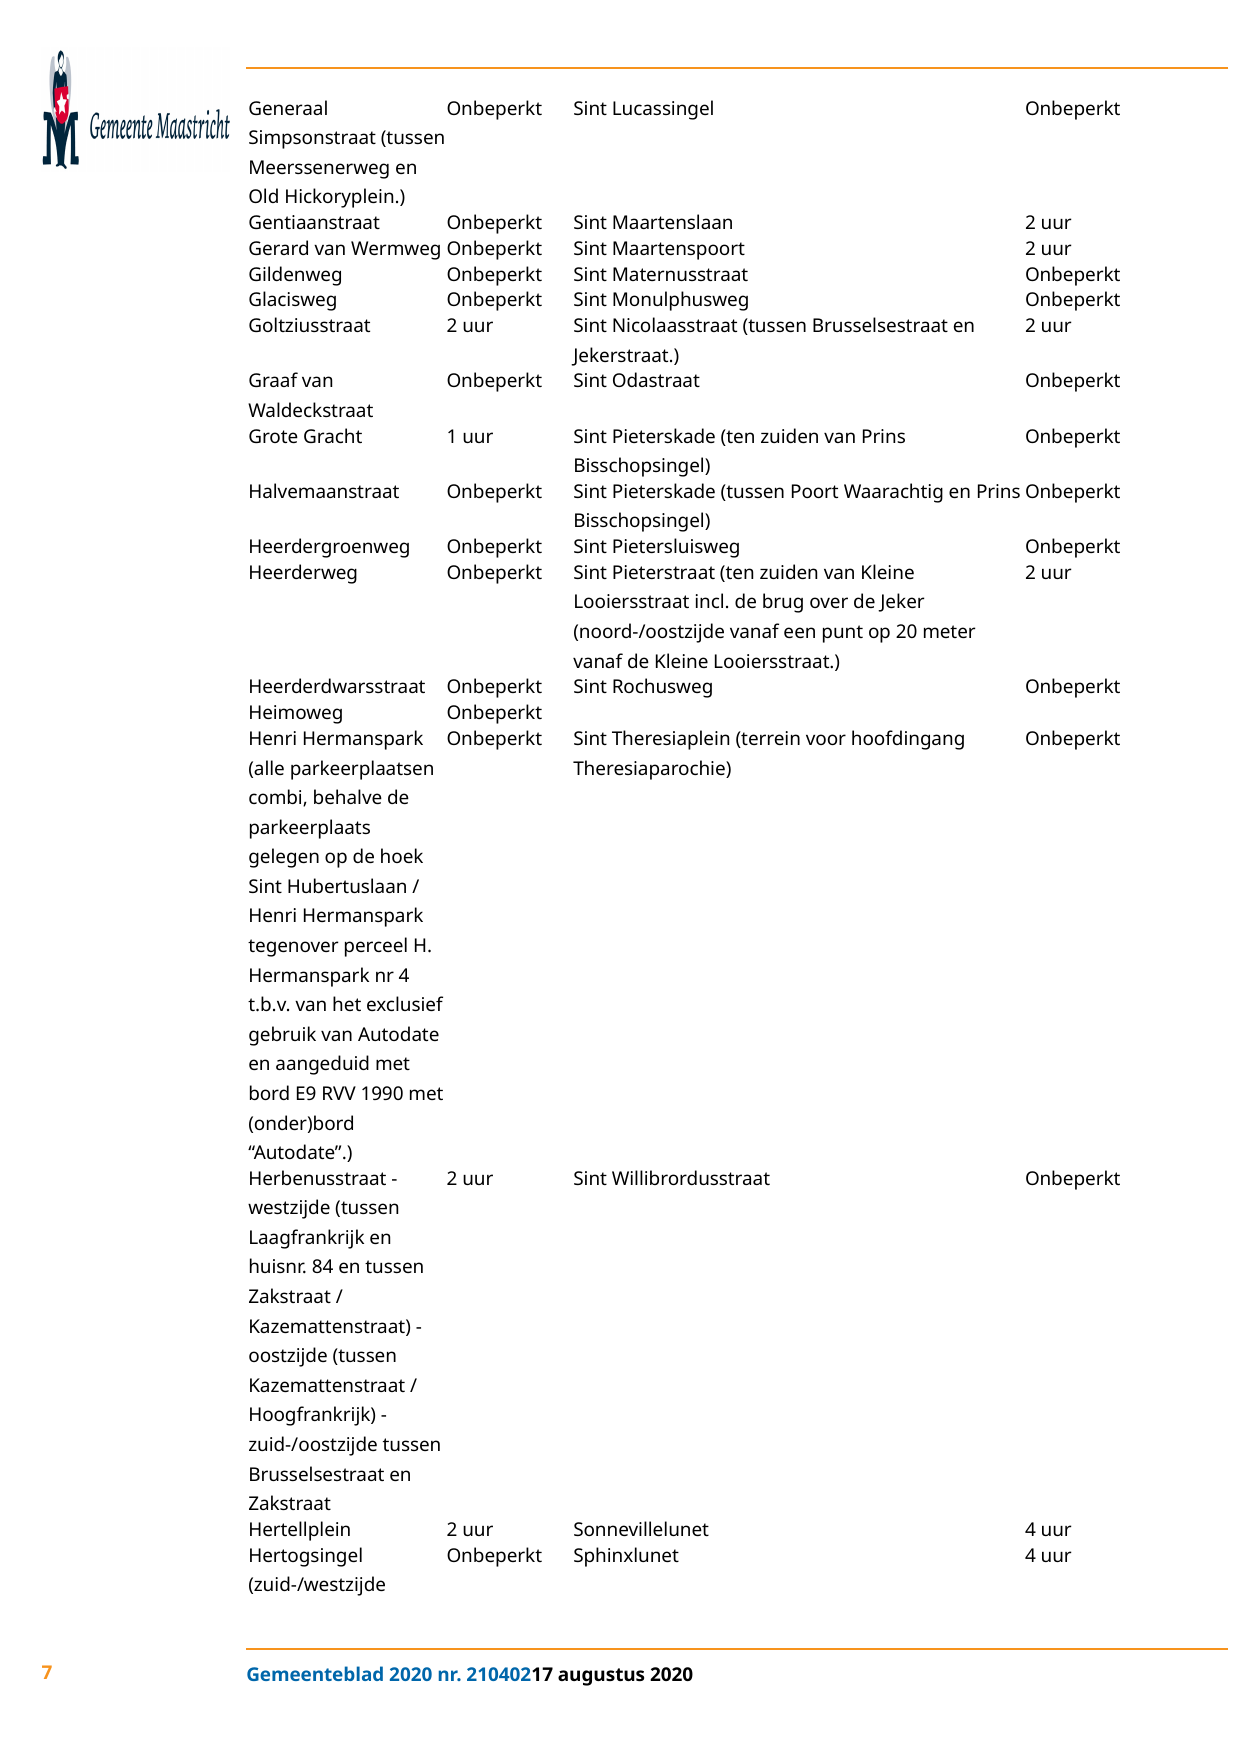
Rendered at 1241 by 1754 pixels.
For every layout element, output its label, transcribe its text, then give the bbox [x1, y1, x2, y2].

table_cell Heimoweg [248, 699, 446, 725]
table_cell Sphinxlunet [573, 1542, 1025, 1597]
table_cell Onbeperkt [446, 559, 573, 674]
table_cell Sint Odastraat [573, 368, 1025, 423]
table_cell Gentiaanstraat [248, 209, 446, 235]
table_cell Sint Maternusstraat [573, 261, 1025, 286]
table_cell 4 uur [1025, 1542, 1152, 1597]
table_cell 2 uur [1025, 235, 1152, 261]
table_cell Onbeperkt [446, 368, 573, 423]
table_cell 2 uur [1025, 559, 1152, 674]
table_cell Sint Maartenslaan [573, 209, 1025, 235]
table_cell 2 uur [1025, 209, 1152, 235]
table_cell Onbeperkt [1025, 725, 1152, 1165]
table_cell Sint Pieterstraat (ten zuiden van Kleine Looiersstraat incl. de brug over de Jeker (noord-/oostzijde vanaf een punt op 20 meter vanaf de Kleine Looiersstraat.) [573, 559, 1025, 674]
table_cell Halvemaanstraat [248, 478, 446, 533]
table_cell Onbeperkt [446, 699, 573, 725]
table_cell Generaal Simpsonstraat (tussen Meerssenerweg en Old Hickoryplein.) [248, 95, 446, 209]
table_cell Heerdergroenweg [248, 534, 446, 559]
table_cell Sint Monulphusweg [573, 286, 1025, 312]
table_cell 1 uur [446, 423, 573, 478]
table_cell Onbeperkt [446, 235, 573, 261]
table_cell Grote Gracht [248, 423, 446, 478]
table_cell Sint Pietersluisweg [573, 534, 1025, 559]
table_cell 2 uur [446, 1165, 573, 1516]
table_cell Henri Hermanspark (alle parkeerplaatsen combi, behalve de parkeerplaats gelegen op de hoek Sint Hubertuslaan / Henri Hermanspark tegenover perceel H. Hermanspark nr 4 t.b.v. van het exclusief gebruik van Autodate en aangeduid met bord E9 RVV 1990 met (onder)bord “Autodate”.) [248, 725, 446, 1165]
table_cell Sint Willibrordusstraat [573, 1165, 1025, 1516]
table_cell Hertellplein [248, 1516, 446, 1542]
table_cell Glacisweg [248, 286, 446, 312]
table_cell Gildenweg [248, 261, 446, 286]
table_cell Graaf van Waldeckstraat [248, 368, 446, 423]
table_cell 4 uur [1025, 1516, 1152, 1542]
table_cell Onbeperkt [446, 725, 573, 1165]
table_cell Onbeperkt [446, 674, 573, 699]
table_cell Herbenusstraat -westzijde (tussen Laagfrankrijk en huisnr. 84 en tussen Zakstraat / Kazemattenstraat) -oostzijde (tussen Kazemattenstraat / Hoogfrankrijk) -zuid-/oostzijde tussen Brusselsestraat en Zakstraat [248, 1165, 446, 1516]
table_cell Onbeperkt [1025, 478, 1152, 533]
table_cell Onbeperkt [446, 286, 573, 312]
table_cell Onbeperkt [1025, 95, 1152, 209]
table_cell Sint Lucassingel [573, 95, 1025, 209]
table_cell Onbeperkt [1025, 423, 1152, 478]
table_cell Onbeperkt [446, 95, 573, 209]
table_cell Onbeperkt [1025, 368, 1152, 423]
picture [41, 47, 231, 172]
table_cell Hertogsingel (zuid-/westzijde [248, 1542, 446, 1597]
table_cell Goltziusstraat [248, 312, 446, 367]
table_cell Sint Rochusweg [573, 674, 1025, 699]
table_cell Onbeperkt [1025, 534, 1152, 559]
table_cell Onbeperkt [446, 1542, 573, 1597]
table_cell Onbeperkt [446, 209, 573, 235]
table_cell 2 uur [446, 1516, 573, 1542]
table_cell Heerderweg [248, 559, 446, 674]
table_cell Onbeperkt [1025, 674, 1152, 699]
table_cell Gerard van Wermweg [248, 235, 446, 261]
table_cell Onbeperkt [446, 478, 573, 533]
table_cell Onbeperkt [1025, 286, 1152, 312]
table_cell 2 uur [446, 312, 573, 367]
table_cell Onbeperkt [1025, 1165, 1152, 1516]
table_cell Sint Pieterskade (ten zuiden van Prins Bisschopsingel) [573, 423, 1025, 478]
table_cell Sint Nicolaasstraat (tussen Brusselsestraat en Jekerstraat.) [573, 312, 1025, 367]
table_cell Sint Pieterskade (tussen Poort Waarachtig en Prins Bisschopsingel) [573, 478, 1025, 533]
table_cell Onbeperkt [446, 261, 573, 286]
table_cell Sonnevillelunet [573, 1516, 1025, 1542]
table_cell [1025, 699, 1152, 725]
table_cell Sint Maartenspoort [573, 235, 1025, 261]
table_cell Onbeperkt [1025, 261, 1152, 286]
table_cell Heerderdwarsstraat [248, 674, 446, 699]
table_cell 2 uur [1025, 312, 1152, 367]
table_cell [573, 699, 1025, 725]
table_cell Sint Theresiaplein (terrein voor hoofdingang Theresiaparochie) [573, 725, 1025, 1165]
table_cell Onbeperkt [446, 534, 573, 559]
